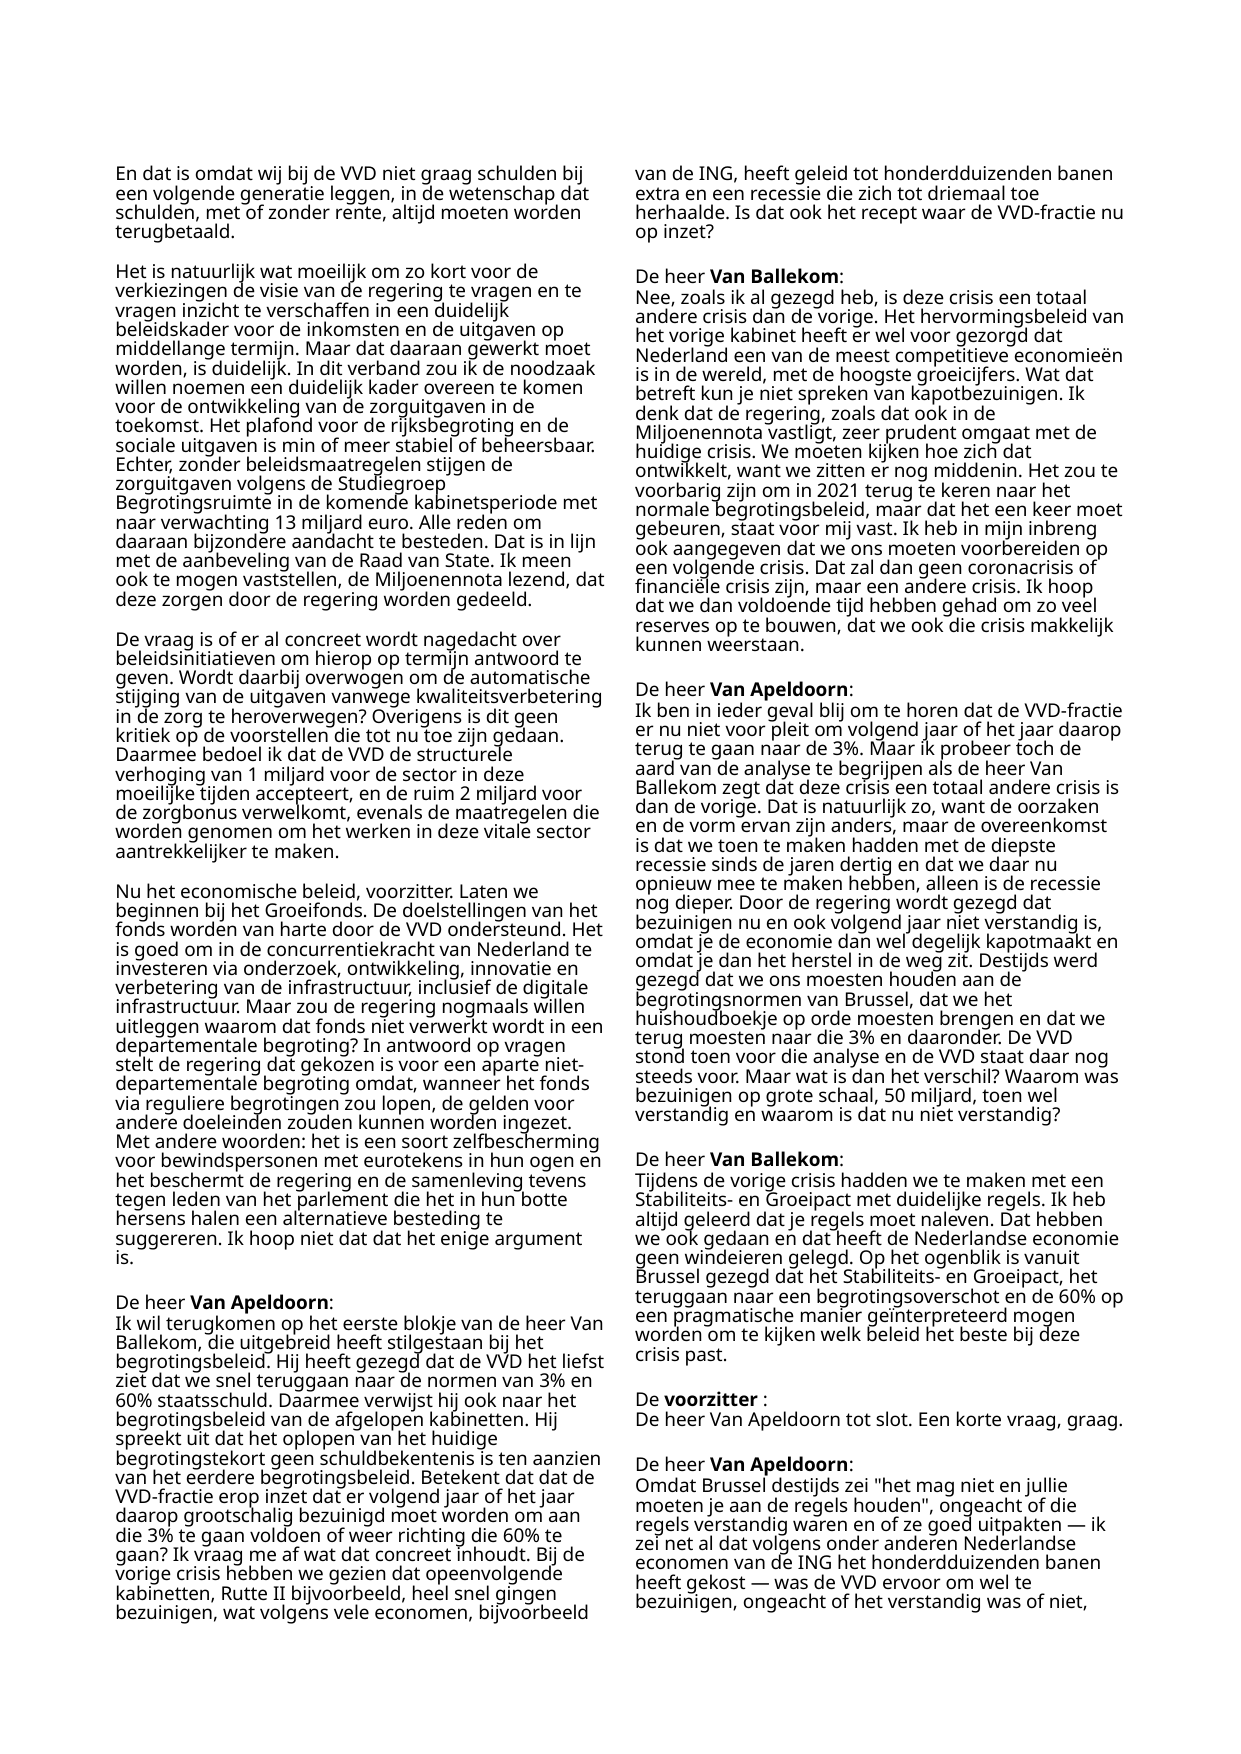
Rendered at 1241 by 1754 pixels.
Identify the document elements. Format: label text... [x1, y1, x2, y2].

text van de ING, heeft geleid tot honderdduizenden banen extra en een recessie die zich tot driemaal toe herhaalde. Is dat ook het recept waar de VVD-fractie nu op inzet? [635, 165, 1125, 242]
text De voorzitter : [635, 1386, 1125, 1411]
text De heer Van Ballekom: [635, 263, 1125, 289]
text De heer Van Ballekom: [635, 1146, 1125, 1172]
text Tijdens de vorige crisis hadden we te maken met een Stabiliteits- en Groeipact met duidelijke regels. Ik heb altijd geleerd dat je regels moet naleven. Dat hebben we ook gedaan en dat heeft de Nederlandse economie geen windeieren gelegd. Op het ogenblik is vanuit Brussel gezegd dat het Stabiliteits- en Groeipact, het teruggaan naar een begrotingsoverschot en de 60% op een pragmatische manier geïnterpreteerd mogen worden om te kijken welk beleid het beste bij deze crisis past. [635, 1172, 1125, 1365]
text De heer Van Apeldoorn: [115, 1289, 605, 1315]
text Nee, zoals ik al gezegd heb, is deze crisis een totaal andere crisis dan de vorige. Het hervormingsbeleid van het vorige kabinet heeft er wel voor gezorgd dat Nederland een van de meest competitieve economieën is in de wereld, met de hoogste groeicijfers. Wat dat betreft kun je niet spreken van kapotbezuinigen. Ik denk dat de regering, zoals dat ook in de Miljoenennota vastligt, zeer prudent omgaat met de huidige crisis. We moeten kijken hoe zich dat ontwikkelt, want we zitten er nog middenin. Het zou te voorbarig zijn om in 2021 terug te keren naar het normale begrotingsbeleid, maar dat het een keer moet gebeuren, staat voor mij vast. Ik heb in mijn inbreng ook aangegeven dat we ons moeten voorbereiden op een volgende crisis. Dat zal dan geen coronacrisis of financiële crisis zijn, maar een andere crisis. Ik hoop dat we dan voldoende tijd hebben gehad om zo veel reserves op te bouwen, dat we ook die crisis makkelijk kunnen weerstaan. [635, 289, 1125, 655]
text Het is natuurlijk wat moeilijk om zo kort voor de verkiezingen de visie van de regering te vragen en te vragen inzicht te verschaffen in een duidelijk beleidskader voor de inkomsten en de uitgaven op middellange termijn. Maar dat daaraan gewerkt moet worden, is duidelijk. In dit verband zou ik de noodzaak willen noemen een duidelijk kader overeen te komen voor de ontwikkeling van de zorguitgaven in de toekomst. Het plafond voor de rijksbegroting en de sociale uitgaven is min of meer stabiel of beheersbaar. Echter, zonder beleidsmaatregelen stijgen de zorguitgaven volgens de Studiegroep Begrotingsruimte in de komende kabinetsperiode met naar verwachting 13 miljard euro. Alle reden om daaraan bijzondere aandacht te besteden. Dat is in lijn met de aanbeveling van de Raad van State. Ik meen ook te mogen vaststellen, de Miljoenennota lezend, dat deze zorgen door de regering worden gedeeld. [115, 263, 605, 610]
text Nu het economische beleid, voorzitter. Laten we beginnen bij het Groeifonds. De doelstellingen van het fonds worden van harte door de VVD ondersteund. Het is goed om in de concurrentiekracht van Nederland te investeren via onderzoek, ontwikkeling, innovatie en verbetering van de infrastructuur, inclusief de digitale infrastructuur. Maar zou de regering nogmaals willen uitleggen waarom dat fonds niet verwerkt wordt in een departementale begroting? In antwoord op vragen stelt de regering dat gekozen is voor een aparte niet-departementale begroting omdat, wanneer het fonds via reguliere begrotingen zou lopen, de gelden voor andere doeleinden zouden kunnen worden ingezet. Met andere woorden: het is een soort zelfbescherming voor bewindspersonen met eurotekens in hun ogen en het beschermt de regering en de samenleving tevens tegen leden van het parlement die het in hun botte hersens halen een alternatieve besteding te suggereren. Ik hoop niet dat dat het enige argument is. [115, 883, 605, 1268]
text Omdat Brussel destijds zei "het mag niet en jullie moeten je aan de regels houden", ongeacht of die regels verstandig waren en of ze goed uitpakten — ik zei net al dat volgens onder anderen Nederlandse economen van de ING het honderdduizenden banen heeft gekost — was de VVD ervoor om wel te bezuinigen, ongeacht of het verstandig was of niet, [635, 1477, 1125, 1612]
text Ik wil terugkomen op het eerste blokje van de heer Van Ballekom, die uitgebreid heeft stilgestaan bij het begrotingsbeleid. Hij heeft gezegd dat de VVD het liefst ziet dat we snel teruggaan naar de normen van 3% en 60% staatsschuld. Daarmee verwijst hij ook naar het begrotingsbeleid van de afgelopen kabinetten. Hij spreekt uit dat het oplopen van het huidige begrotingstekort geen schuldbekentenis is ten aanzien van het eerdere begrotingsbeleid. Betekent dat dat de VVD-fractie erop inzet dat er volgend jaar of het jaar daarop grootschalig bezuinigd moet worden om aan die 3% te gaan voldoen of weer richting die 60% te gaan? Ik vraag me af wat dat concreet inhoudt. Bij de vorige crisis hebben we gezien dat opeenvolgende kabinetten, Rutte II bijvoorbeeld, heel snel gingen bezuinigen, wat volgens vele economen, bijvoorbeeld [115, 1315, 605, 1623]
text Ik ben in ieder geval blij om te horen dat de VVD-fractie er nu niet voor pleit om volgend jaar of het jaar daarop terug te gaan naar de 3%. Maar ik probeer toch de aard van de analyse te begrijpen als de heer Van Ballekom zegt dat deze crisis een totaal andere crisis is dan de vorige. Dat is natuurlijk zo, want de oorzaken en de vorm ervan zijn anders, maar de overeenkomst is dat we toen te maken hadden met de diepste recessie sinds de jaren dertig en dat we daar nu opnieuw mee te maken hebben, alleen is de recessie nog dieper. Door de regering wordt gezegd dat bezuinigen nu en ook volgend jaar niet verstandig is, omdat je de economie dan wel degelijk kapotmaakt en omdat je dan het herstel in de weg zit. Destijds werd gezegd dat we ons moesten houden aan de begrotingsnormen van Brussel, dat we het huishoudboekje op orde moesten brengen en dat we terug moesten naar die 3% en daaronder. De VVD stond toen voor die analyse en de VVD staat daar nog steeds voor. Maar wat is dan het verschil? Waarom was bezuinigen op grote schaal, 50 miljard, toen wel verstandig en waarom is dat nu niet verstandig? [635, 702, 1125, 1126]
text De vraag is of er al concreet wordt nagedacht over beleidsinitiatieven om hierop op termijn antwoord te geven. Wordt daarbij overwogen om de automatische stijging van de uitgaven vanwege kwaliteitsverbetering in de zorg te heroverwegen? Overigens is dit geen kritiek op de voorstellen die tot nu toe zijn gedaan. Daarmee bedoel ik dat de VVD de structurele verhoging van 1 miljard voor de sector in deze moeilijke tijden accepteert, en de ruim 2 miljard voor de zorgbonus verwelkomt, evenals de maatregelen die worden genomen om het werken in deze vitale sector aantrekkelijker te maken. [115, 631, 605, 862]
text De heer Van Apeldoorn tot slot. Een korte vraag, graag. [635, 1411, 1125, 1431]
text De heer Van Apeldoorn: [635, 676, 1125, 702]
text De heer Van Apeldoorn: [635, 1452, 1125, 1477]
text En dat is omdat wij bij de VVD niet graag schulden bij een volgende generatie leggen, in de wetenschap dat schulden, met of zonder rente, altijd moeten worden terugbetaald. [115, 165, 605, 242]
